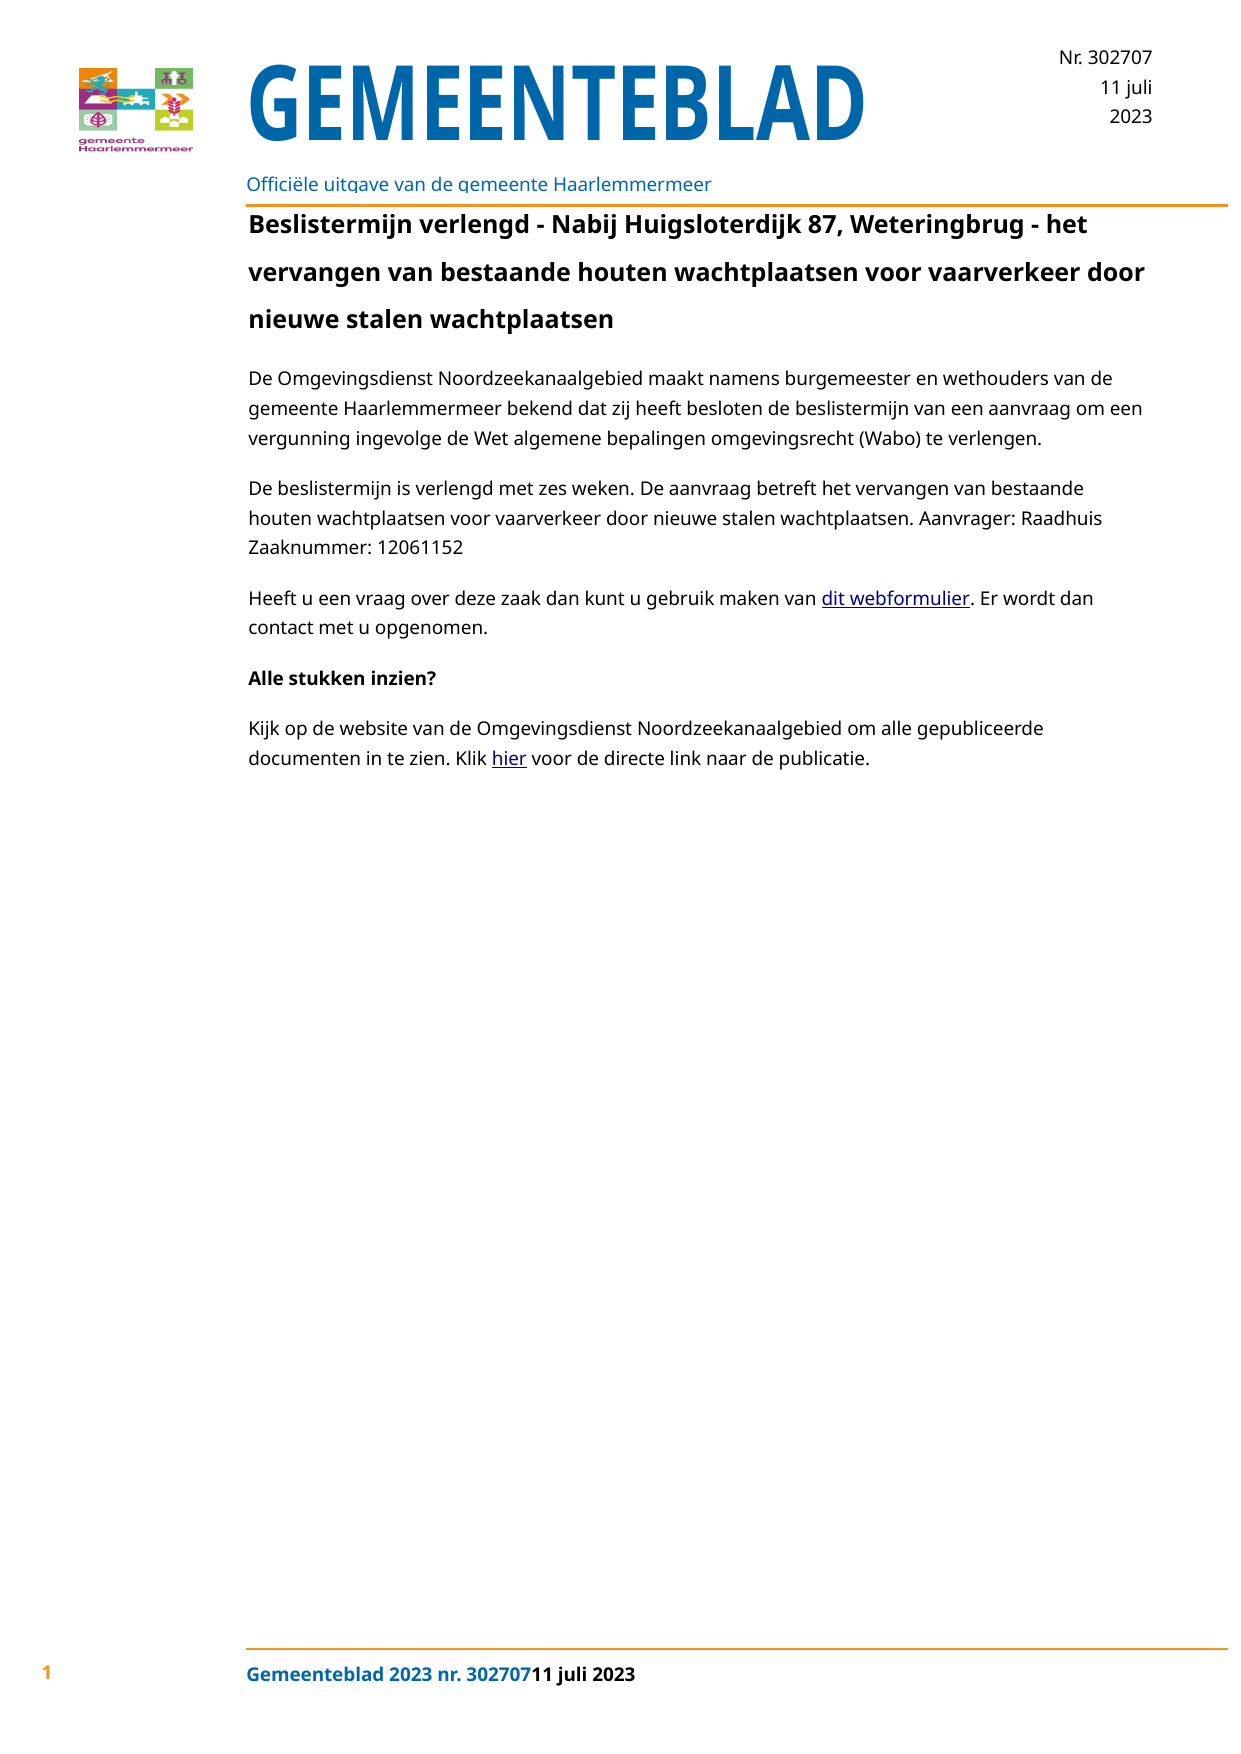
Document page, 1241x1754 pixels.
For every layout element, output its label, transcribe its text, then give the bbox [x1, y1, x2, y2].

text Alle stukken inzien? [248, 665, 1152, 690]
text Kijk op de website van de Omgevingsdienst Noordzeekanaalgebied om alle gepubliceerde documenten in te zien. Klik hier voor de directe link naar de publicatie. [248, 715, 1152, 770]
text Beslistermijn verlengd - Nabij Huigsloterdijk 87, Weteringbrug - het vervangen van bestaande houten wachtplaatsen voor vaarverkeer door nieuwe stalen wachtplaatsen [248, 207, 1152, 336]
text De Omgevingsdienst Noordzeekanaalgebied maakt namens burgemeester en wethouders van de gemeente Haarlemmermeer bekend dat zij heeft besloten de beslistermijn van een aanvraag om een vergunning ingevolge de Wet algemene bepalingen omgevingsrecht (Wabo) te verlengen. [248, 366, 1152, 450]
text De beslistermijn is verlengd met zes weken. De aanvraag betreft het vervangen van bestaande houten wachtplaatsen voor vaarverkeer door nieuwe stalen wachtplaatsen. Aanvrager: Raadhuis Zaaknummer: 12061152 [248, 475, 1152, 560]
picture [41, 47, 231, 172]
text Heeft u een vraag over deze zaak dan kunt u gebruik maken van dit webformulier. Er wordt dan contact met u opgenomen. [248, 585, 1152, 640]
